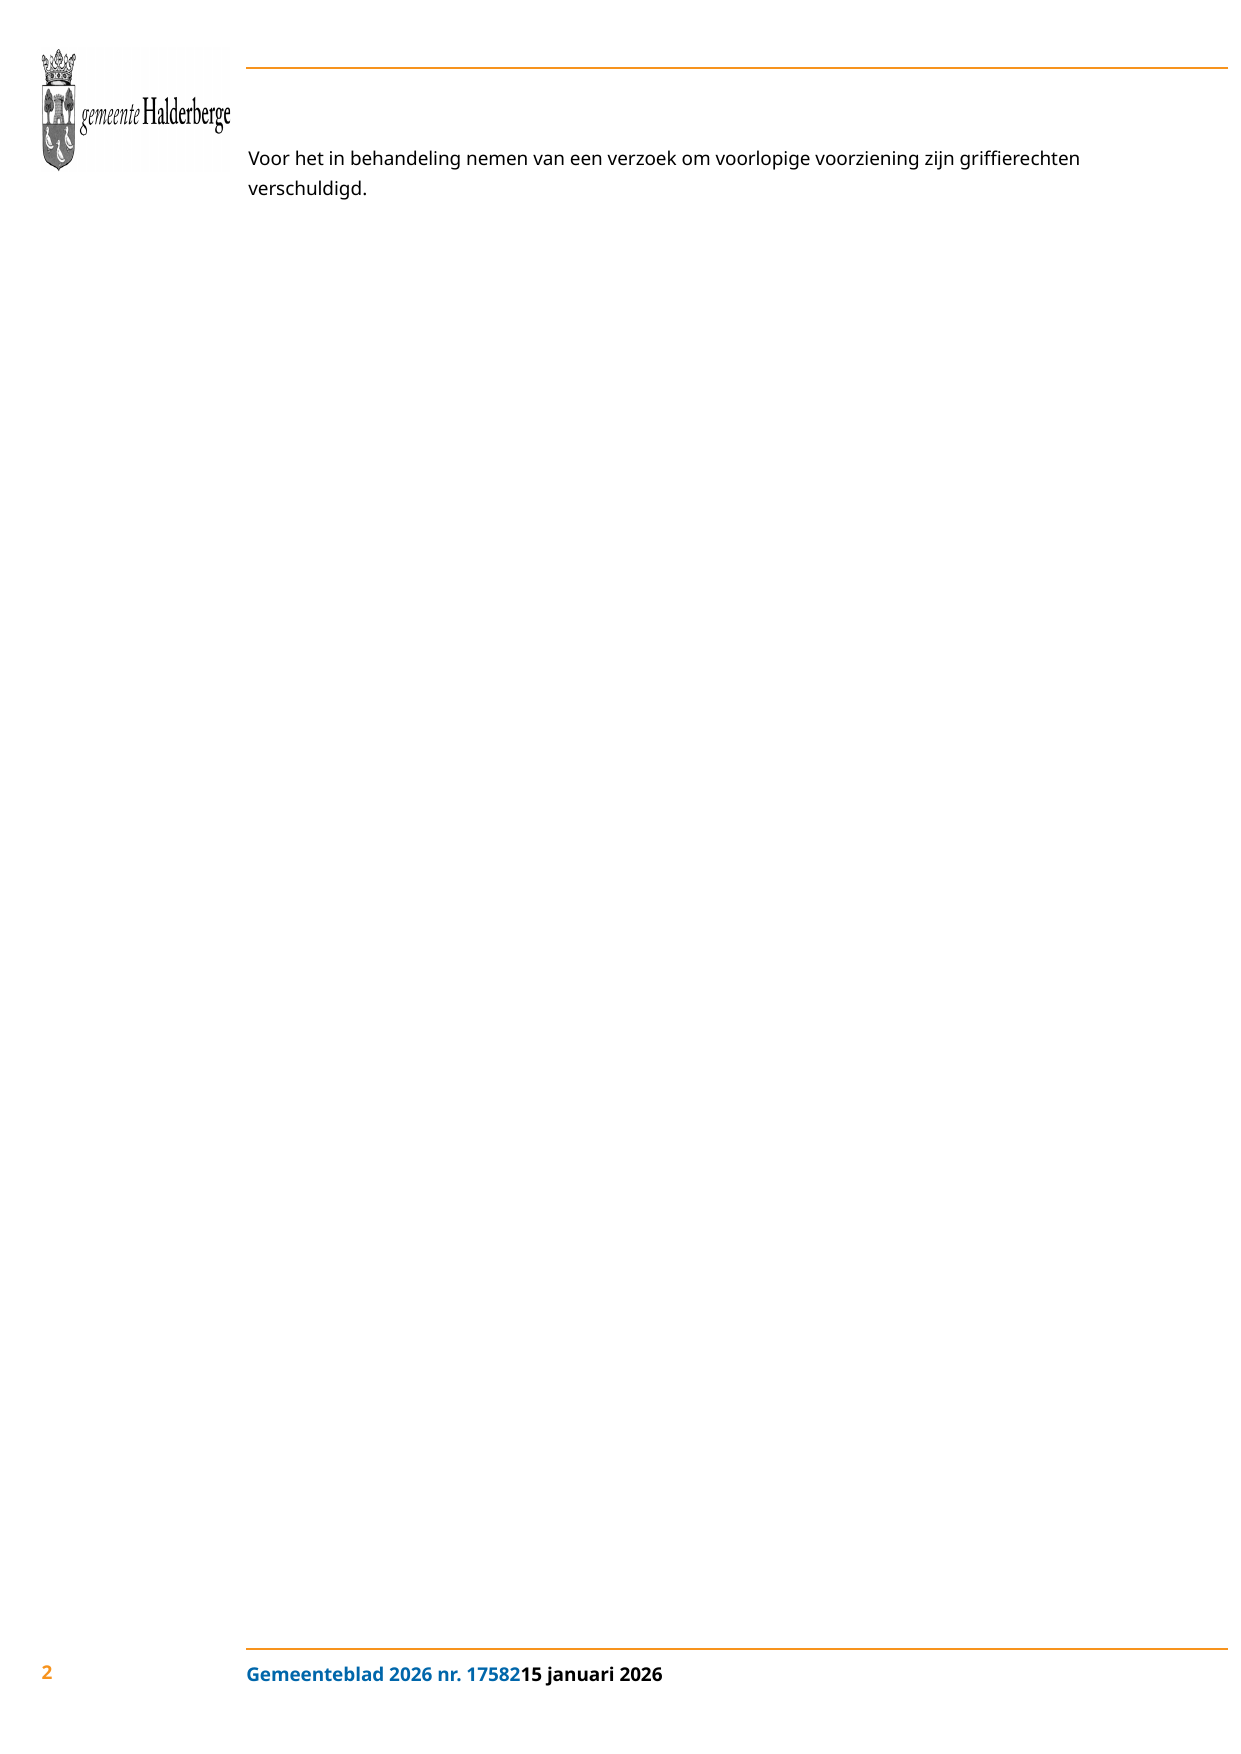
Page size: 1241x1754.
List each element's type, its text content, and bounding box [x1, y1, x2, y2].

text Voor het in behandeling nemen van een verzoek om voorlopige voorziening zijn griffierechten verschuldigd. [248, 145, 1152, 201]
picture [41, 47, 231, 172]
